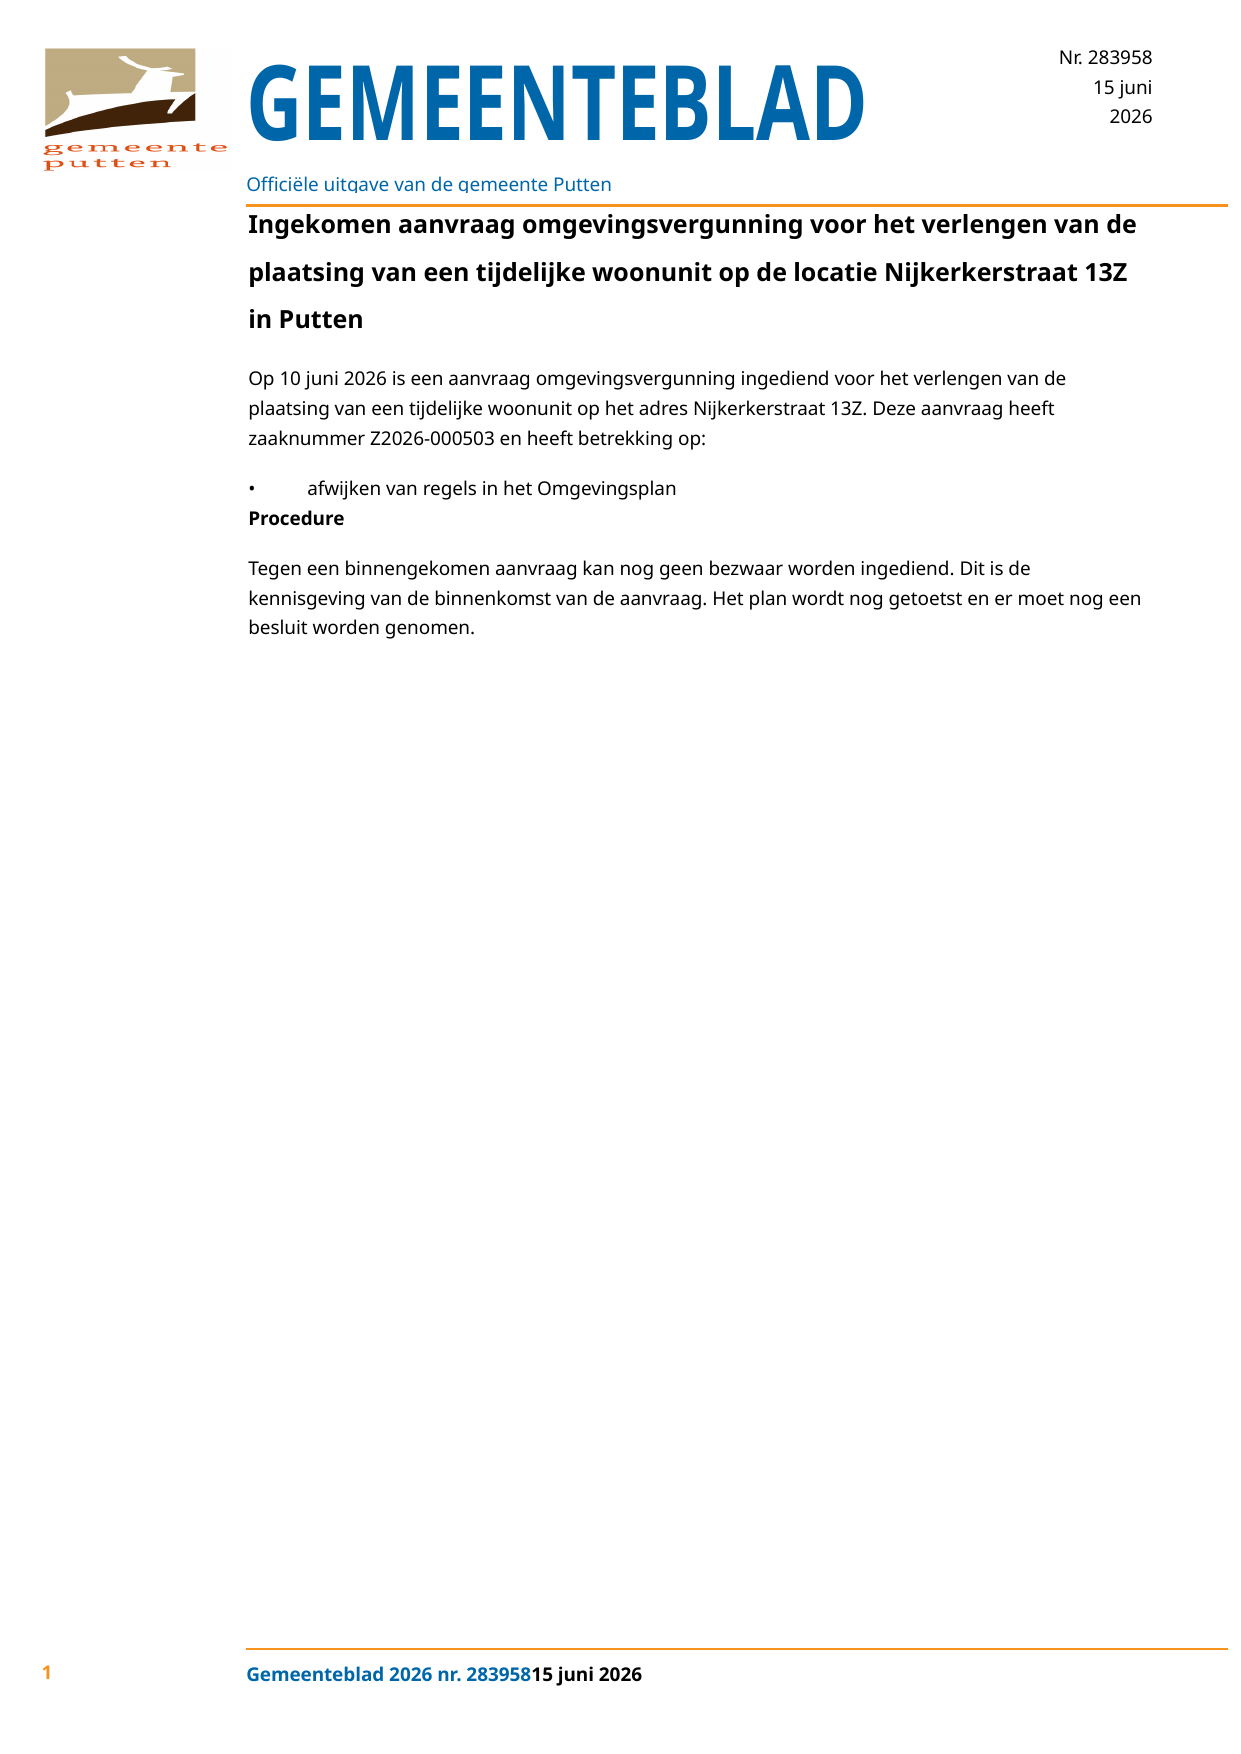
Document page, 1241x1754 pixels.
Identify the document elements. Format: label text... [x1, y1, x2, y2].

picture [41, 47, 231, 172]
list afwijken van regels in het Omgevingsplan [248, 475, 1152, 501]
text Tegen een binnengekomen aanvraag kan nog geen bezwaar worden ingediend. Dit is de kennisgeving van de binnenkomst van de aanvraag. Het plan wordt nog getoetst en er moet nog een besluit worden genomen. [248, 555, 1152, 640]
text Op 10 juni 2026 is een aanvraag omgevingsvergunning ingediend voor het verlengen van de plaatsing van een tijdelijke woonunit op het adres Nijkerkerstraat 13Z. Deze aanvraag heeft zaaknummer Z2026-000503 en heeft betrekking op: [248, 366, 1152, 450]
text Procedure [248, 505, 1152, 530]
text Ingekomen aanvraag omgevingsvergunning voor het verlengen van de plaatsing van een tijdelijke woonunit op de locatie Nijkerkerstraat 13Z in Putten [248, 207, 1152, 336]
